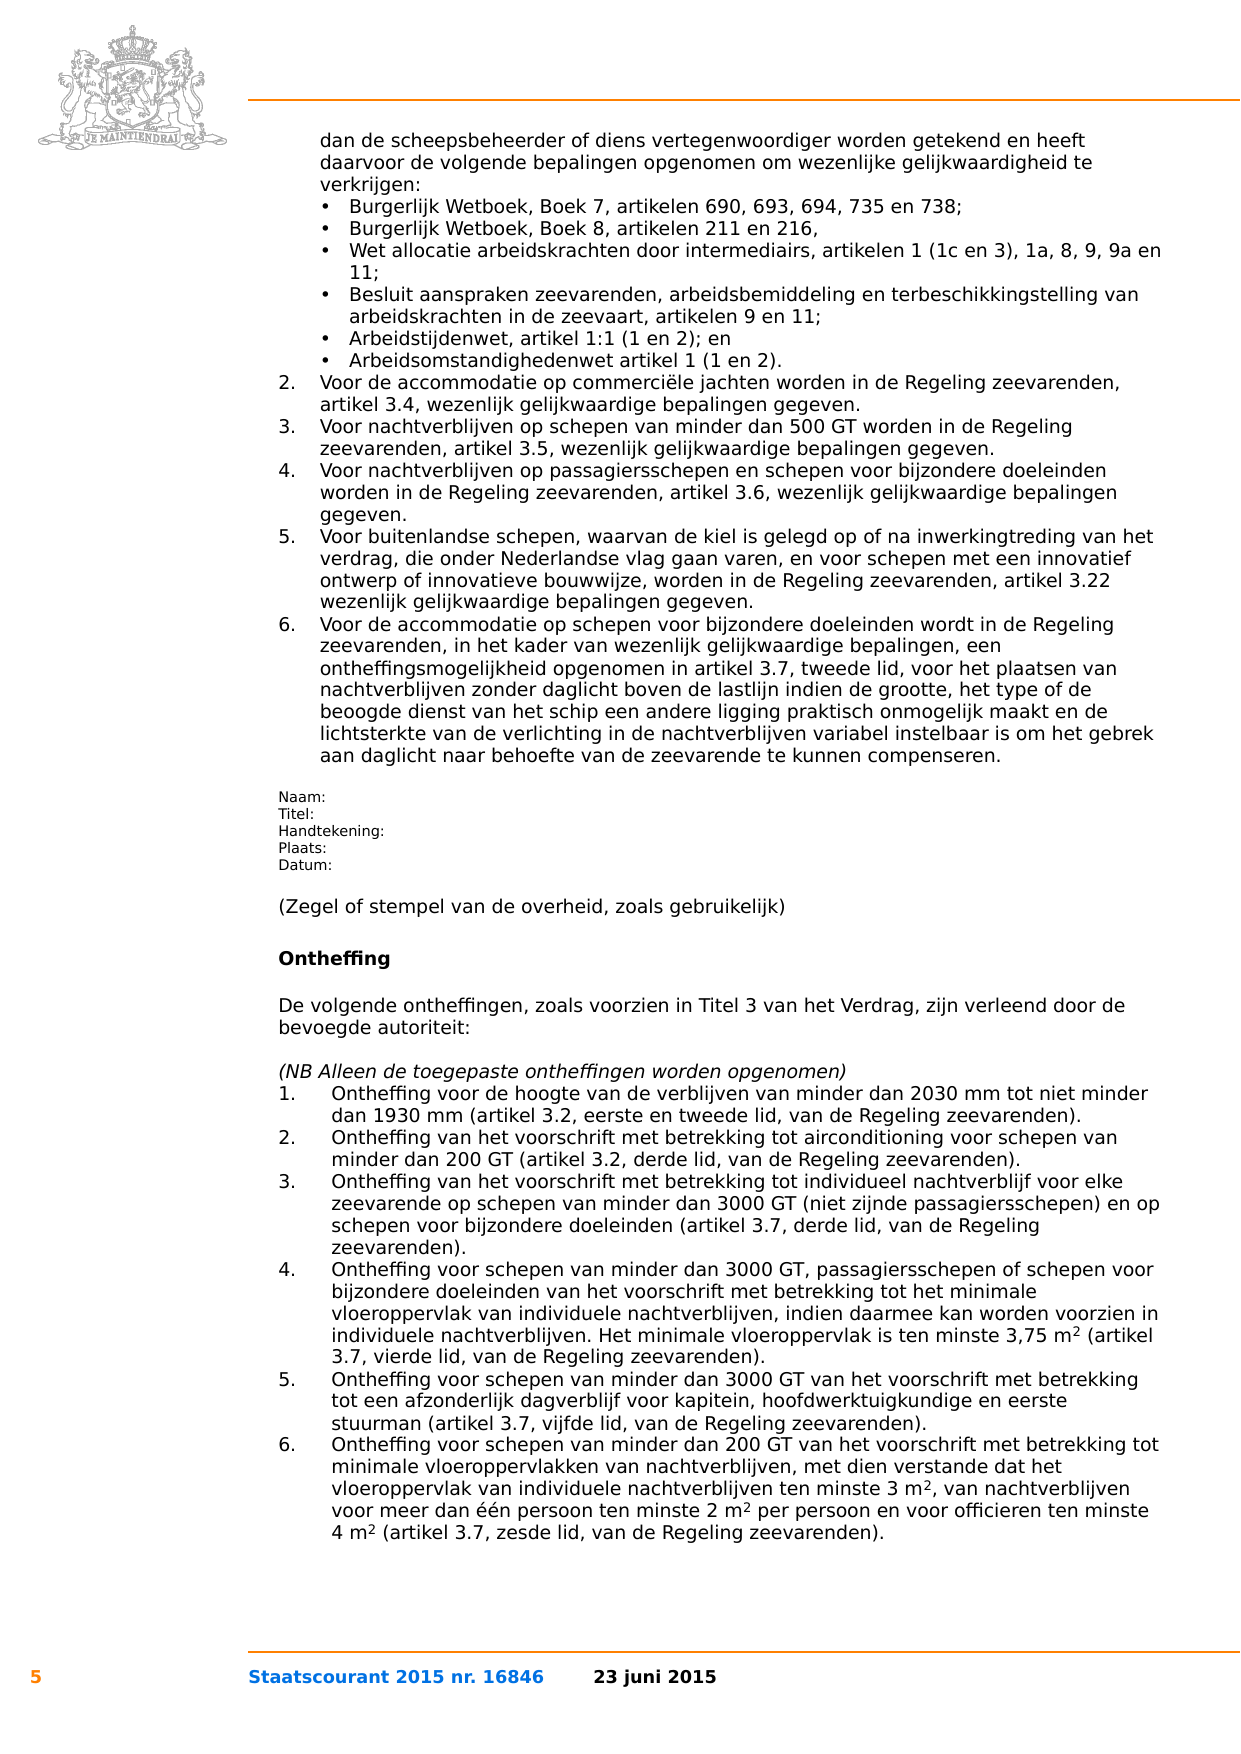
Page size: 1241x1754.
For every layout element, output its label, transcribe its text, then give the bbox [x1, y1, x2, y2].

text 5. Ontheffing voor schepen van minder dan 3000 GT van het voorschrift met betrekking tot een afzonderlijk dagverblijf voor kapitein, hoofdwerktuigkundige en eerste stuurman (artikel 3.7, vijfde lid, van de Regeling zeevarenden). [278, 1368, 1163, 1434]
table_cell Plaats: [278, 840, 679, 857]
text 4. Voor nachtverblijven op passagiersschepen en schepen voor bijzondere doeleinden worden in de Regeling zeevarenden, artikel 3.6, wezenlijk gelijkwaardige bepalingen gegeven. [278, 459, 1163, 526]
text dan de scheepsbeheerder of diens vertegenwoordiger worden getekend en heeft daarvoor de volgende bepalingen opgenomen om wezenlijke gelijkwaardigheid te verkrijgen: [278, 130, 1163, 196]
table_cell [674, 857, 1163, 874]
text 3. Voor nachtverblijven op schepen van minder dan 500 GT worden in de Regeling zeevarenden, artikel 3.5, wezenlijk gelijkwaardige bepalingen gegeven. [278, 416, 1163, 459]
table_cell Handtekening: [278, 823, 689, 840]
text (NB Alleen de toegepaste ontheffingen worden opgenomen) [278, 1061, 1163, 1083]
text • Burgerlijk Wetboek, Boek 7, artikelen 690, 693, 694, 735 en 738; [319, 196, 1163, 218]
text (Zegel of stempel van de overheid, zoals gebruikelijk) [278, 896, 1163, 918]
picture [38, 25, 227, 150]
table_cell Titel: [278, 806, 674, 823]
text De volgende ontheffingen, zoals voorzien in Titel 3 van het Verdrag, zijn verleend door de bevoegde autoriteit: [278, 995, 1163, 1039]
table_header Naam: [278, 789, 684, 806]
table_cell [674, 806, 1163, 823]
text 2. Voor de accommodatie op commerciële jachten worden in de Regeling zeevarenden, artikel 3.4, wezenlijk gelijkwaardige bepalingen gegeven. [278, 372, 1163, 416]
text • Wet allocatie arbeidskrachten door intermediairs, artikelen 1 (1c en 3), 1a, 8, 9, 9a en 11; [319, 240, 1163, 284]
text 4. Ontheffing voor schepen van minder dan 3000 GT, passagiersschepen of schepen voor bijzondere doeleinden van het voorschrift met betrekking tot het minimale vloeroppervlak van individuele nachtverblijven, indien daarmee kan worden voorzien in individuele nachtverblijven. Het minimale vloeroppervlak is ten minste 3,75 m2 (artikel 3.7, vierde lid, van de Regeling zeevarenden). [278, 1258, 1163, 1368]
text 1. Ontheffing voor de hoogte van de verblijven van minder dan 2030 mm tot niet minder dan 1930 mm (artikel 3.2, eerste en tweede lid, van de Regeling zeevarenden). [278, 1083, 1163, 1127]
text 6. Ontheffing voor schepen van minder dan 200 GT van het voorschrift met betrekking tot minimale vloeroppervlakken van nachtverblijven, met dien verstande dat het vloeroppervlak van individuele nachtverblijven ten minste 3 m2, van nachtverblijven voor meer dan één persoon ten minste 2 m2 per persoon en voor officieren ten minste 4 m2 (artikel 3.7, zesde lid, van de Regeling zeevarenden). [278, 1434, 1163, 1544]
text 5. Voor buitenlandse schepen, waarvan de kiel is gelegd op of na inwerkingtreding van het verdrag, die onder Nederlandse vlag gaan varen, en voor schepen met een innovatief ontwerp of innovatieve bouwwijze, worden in de Regeling zeevarenden, artikel 3.22 wezenlijk gelijkwaardige bepalingen gegeven. [278, 526, 1163, 613]
text • Arbeidstijdenwet, artikel 1:1 (1 en 2); en [319, 328, 1163, 350]
table_cell [679, 840, 1163, 857]
text • Arbeidsomstandighedenwet artikel 1 (1 en 2). [319, 350, 1163, 372]
subtitle Ontheffing [278, 948, 1163, 970]
table_header [684, 789, 1163, 806]
text 3. Ontheffing van het voorschrift met betrekking tot individueel nachtverblijf voor elke zeevarende op schepen van minder dan 3000 GT (niet zijnde passagiersschepen) en op schepen voor bijzondere doeleinden (artikel 3.7, derde lid, van de Regeling zeevarenden). [278, 1171, 1163, 1258]
text 2. Ontheffing van het voorschrift met betrekking tot airconditioning voor schepen van minder dan 200 GT (artikel 3.2, derde lid, van de Regeling zeevarenden). [278, 1127, 1163, 1171]
table_cell [690, 823, 1163, 840]
text • Besluit aanspraken zeevarenden, arbeidsbemiddeling en terbeschikkingstelling van arbeidskrachten in de zeevaart, artikelen 9 en 11; [319, 284, 1163, 328]
table_cell Datum: [278, 857, 674, 874]
text • Burgerlijk Wetboek, Boek 8, artikelen 211 en 216, [319, 218, 1163, 240]
text 6. Voor de accommodatie op schepen voor bijzondere doeleinden wordt in de Regeling zeevarenden, in het kader van wezenlijk gelijkwaardige bepalingen, een ontheffingsmogelijkheid opgenomen in artikel 3.7, tweede lid, voor het plaatsen van nachtverblijven zonder daglicht boven de lastlijn indien de grootte, het type of de beoogde dienst van het schip een andere ligging praktisch onmogelijk maakt en de lichtsterkte van de verlichting in de nachtverblijven variabel instelbaar is om het gebrek aan daglicht naar behoefte van de zeevarende te kunnen compenseren. [278, 613, 1163, 767]
